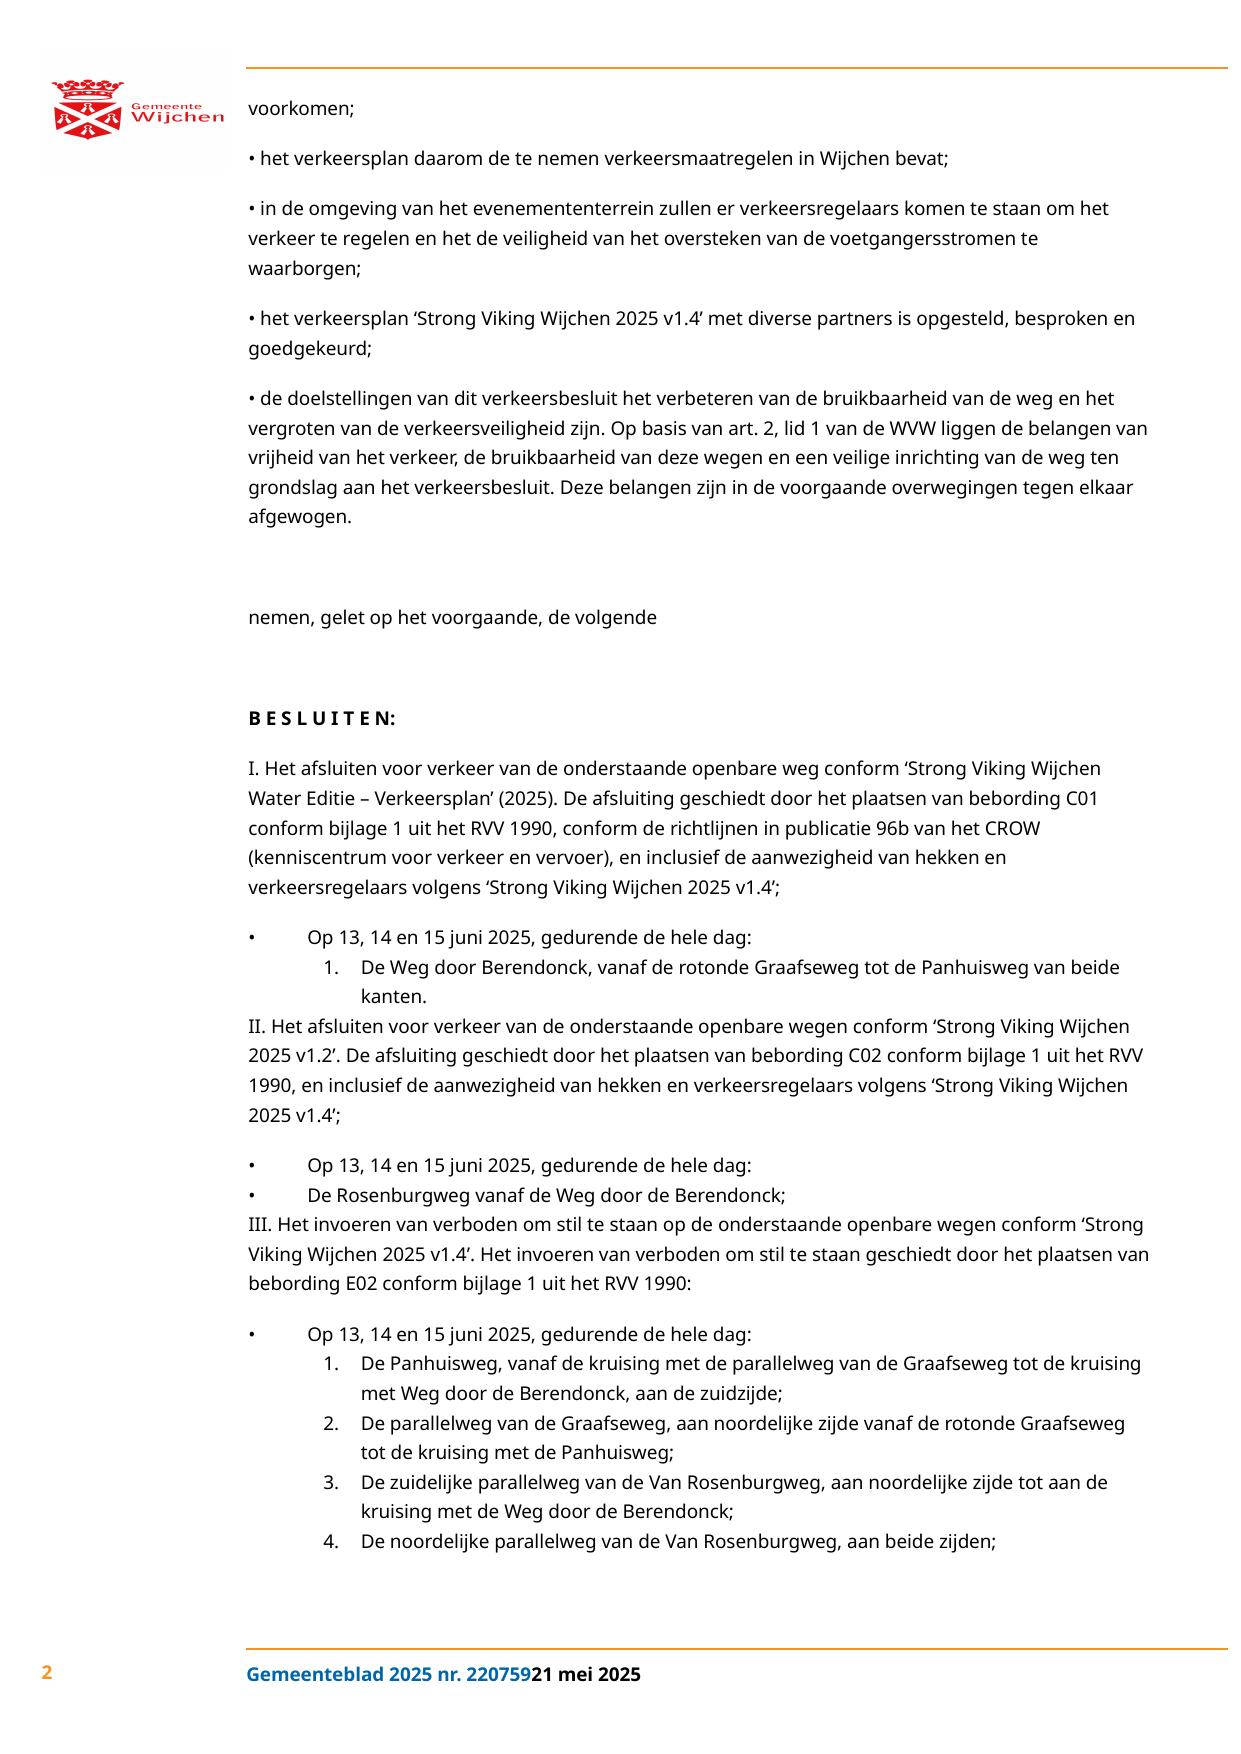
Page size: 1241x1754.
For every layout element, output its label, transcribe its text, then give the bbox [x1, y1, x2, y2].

list De Rosenburgweg vanaf de Weg door de Berendonck; [248, 1182, 1152, 1208]
text III. Het invoeren van verboden om stil te staan op de onderstaande openbare wegen conform ‘Strong Viking Wijchen 2025 v1.4’. Het invoeren van verboden om stil te staan geschiedt door het plaatsen van bebording E02 conform bijlage 1 uit het RVV 1990: [248, 1211, 1152, 1296]
text • het verkeersplan daarom de te nemen verkeersmaatregelen in Wijchen bevat; [248, 145, 1152, 171]
list De noordelijke parallelweg van de Van Rosenburgweg, aan beide zijden; [323, 1528, 1152, 1554]
text I. Het afsluiten voor verkeer van de onderstaande openbare weg conform ‘Strong Viking Wijchen Water Editie – Verkeersplan’ (2025). De afsluiting geschiedt door het plaatsen van bebording C01 conform bijlage 1 uit het RVV 1990, conform de richtlijnen in publicatie 96b van het CROW (kenniscentrum voor verkeer en vervoer), en inclusief de aanwezigheid van hekken en verkeersregelaars volgens ‘Strong Viking Wijchen 2025 v1.4’; [248, 756, 1152, 900]
list Op 13, 14 en 15 juni 2025, gedurende de hele dag: [248, 1321, 1152, 1347]
text • het verkeersplan ‘Strong Viking Wijchen 2025 v1.4’ met diverse partners is opgesteld, besproken en goedgekeurd; [248, 305, 1152, 361]
list De parallelweg van de Graafseweg, aan noordelijke zijde vanaf de rotonde Graafseweg tot de kruising met de Panhuisweg; [323, 1410, 1152, 1465]
text • de doelstellingen van dit verkeersbesluit het verbeteren van de bruikbaarheid van de weg en het vergroten van de verkeersveiligheid zijn. Op basis van art. 2, lid 1 van de WVW liggen de belangen van vrijheid van het verkeer, de bruikbaarheid van deze wegen en een veilige inrichting van de weg ten grondslag aan het verkeersbesluit. Deze belangen zijn in de voorgaande overwegingen tegen elkaar afgewogen. [248, 385, 1152, 529]
text voorkomen; [248, 95, 1152, 121]
text II. Het afsluiten voor verkeer van de onderstaande openbare wegen conform ‘Strong Viking Wijchen 2025 v1.2’. De afsluiting geschiedt door het plaatsen van bebording C02 conform bijlage 1 uit het RVV 1990, en inclusief de aanwezigheid van hekken en verkeersregelaars volgens ‘Strong Viking Wijchen 2025 v1.4’; [248, 1013, 1152, 1128]
picture [41, 47, 231, 172]
list De zuidelijke parallelweg van de Van Rosenburgweg, aan noordelijke zijde tot aan de kruising met de Weg door de Berendonck; [323, 1469, 1152, 1524]
list De Weg door Berendonck, vanaf de rotonde Graafseweg tot de Panhuisweg van beide kanten. [323, 954, 1152, 1009]
text nemen, gelet op het voorgaande, de volgende [248, 604, 1152, 630]
list Op 13, 14 en 15 juni 2025, gedurende de hele dag: [248, 1152, 1152, 1178]
text B E S L U I T E N: [248, 705, 1152, 731]
text • in de omgeving van het evenemententerrein zullen er verkeersregelaars komen te staan om het verkeer te regelen en het de veiligheid van het oversteken van de voetgangersstromen te waarborgen; [248, 196, 1152, 281]
list Op 13, 14 en 15 juni 2025, gedurende de hele dag: [248, 924, 1152, 950]
list De Panhuisweg, vanaf de kruising met de parallelweg van de Graafseweg tot de kruising met Weg door de Berendonck, aan de zuidzijde; [323, 1351, 1152, 1406]
